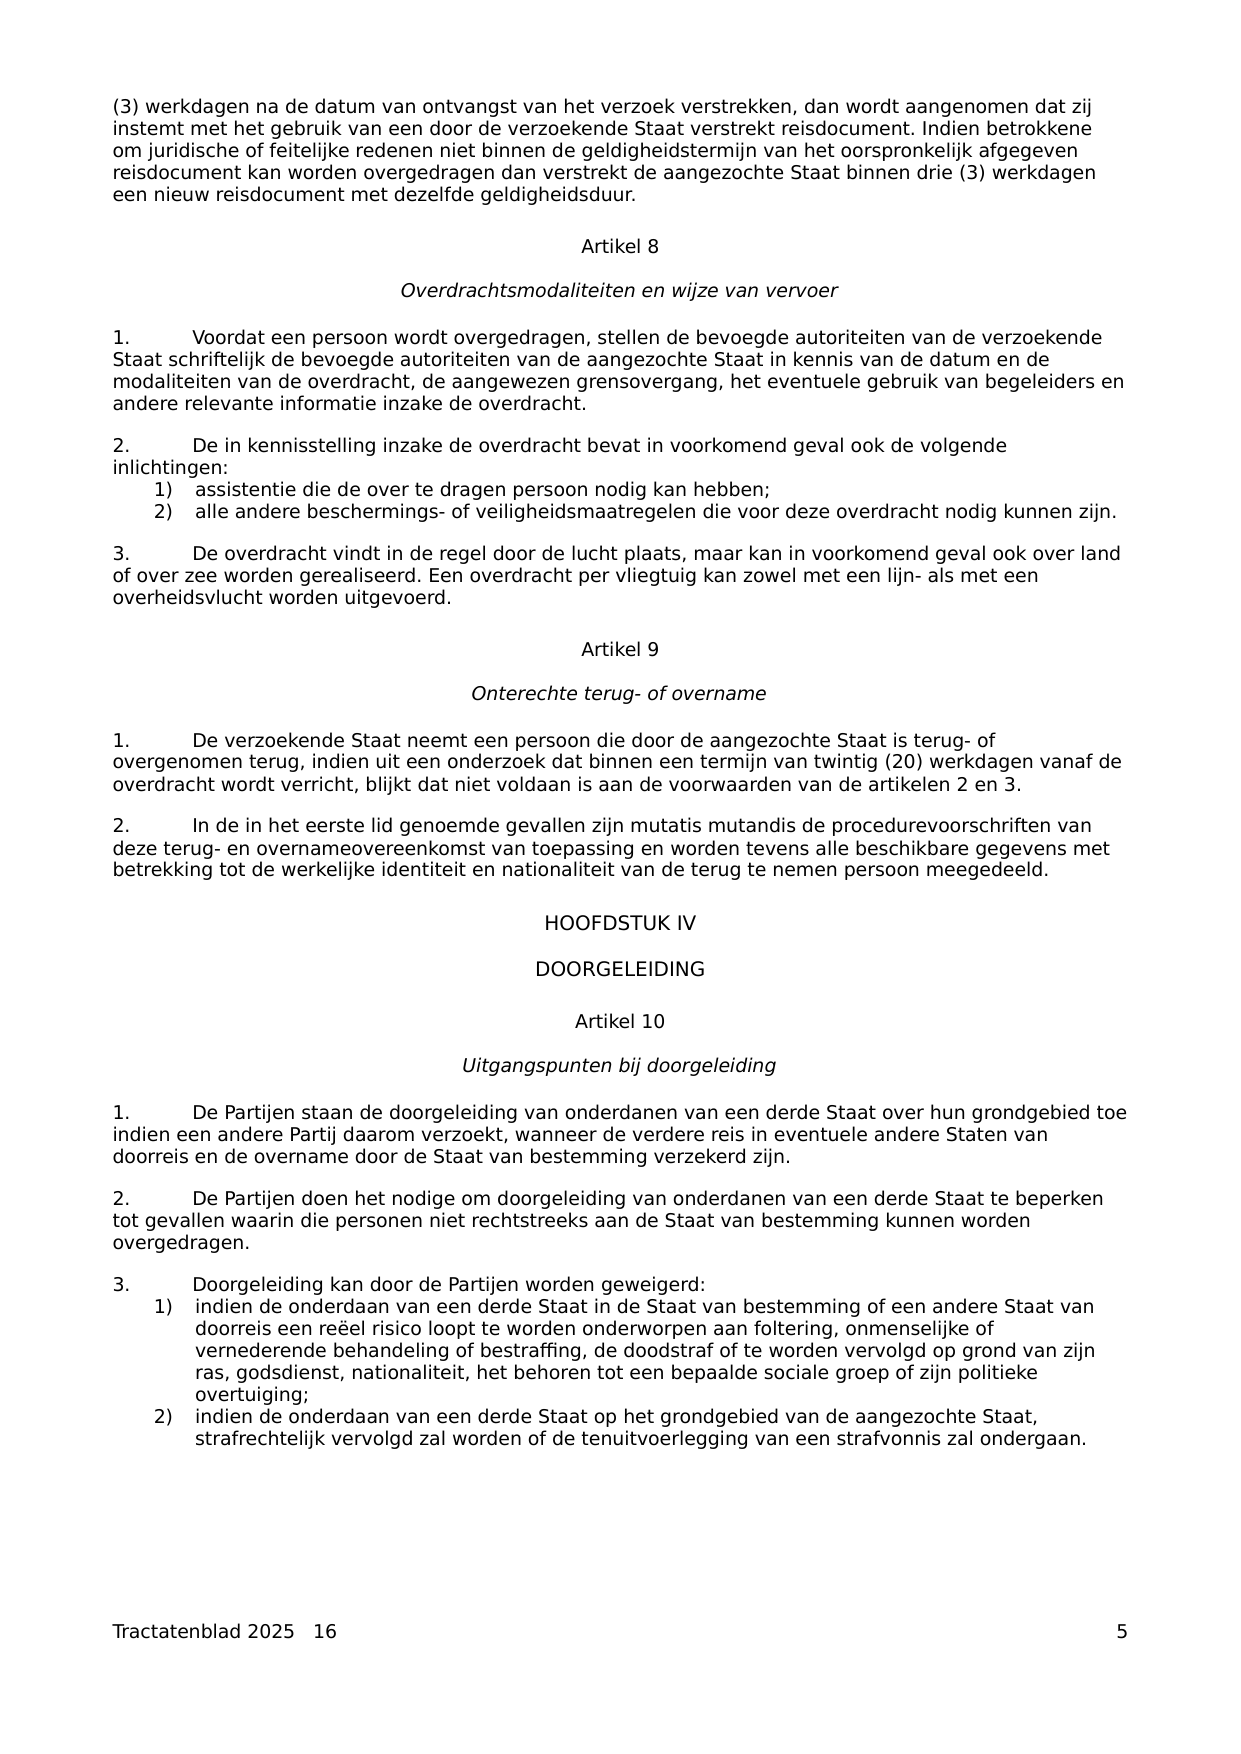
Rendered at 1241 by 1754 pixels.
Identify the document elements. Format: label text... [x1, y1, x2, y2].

subtitle Artikel 10 Uitgangspunten bij doorgeleiding [112, 1011, 1128, 1077]
text 1. De Partijen staan de doorgeleiding van onderdanen van een derde Staat over hun grondgebied toe indien een andere Partij daarom verzoekt, wanneer de verdere reis in eventuele andere Staten van doorreis en de overname door de Staat van bestemming verzekerd zijn. [112, 1102, 1128, 1168]
subtitle HOOFDSTUK IV DOORGELEIDING [112, 911, 1128, 981]
subtitle Artikel 9 Onterechte terug- of overname [112, 638, 1128, 704]
text 3. Doorgeleiding kan door de Partijen worden geweigerd: [112, 1274, 1128, 1296]
text 2. De Partijen doen het nodige om doorgeleiding van onderdanen van een derde Staat te beperken tot gevallen waarin die personen niet rechtstreeks aan de Staat van bestemming kunnen worden overgedragen. [112, 1188, 1128, 1254]
text 1) assistentie die de over te dragen persoon nodig kan hebben; [153, 479, 1128, 501]
text 2. De in kennisstelling inzake de overdracht bevat in voorkomend geval ook de volgende inlichtingen: [112, 435, 1128, 479]
text 2. In de in het eerste lid genoemde gevallen zijn mutatis mutandis de procedurevoorschriften van deze terug- en overnameovereenkomst van toepassing en worden tevens alle beschikbare gegevens met betrekking tot de werkelijke identiteit en nationaliteit van de terug te nemen persoon meegedeeld. [112, 815, 1128, 881]
text (3) werkdagen na de datum van ontvangst van het verzoek verstrekken, dan wordt aangenomen dat zij instemt met het gebruik van een door de verzoekende Staat verstrekt reisdocument. Indien betrokkene om juridische of feitelijke redenen niet binnen de geldigheidstermijn van het oorspronkelijk afgegeven reisdocument kan worden overgedragen dan verstrekt de aangezochte Staat binnen drie (3) werkdagen een nieuw reisdocument met dezelfde geldigheidsduur. [112, 96, 1128, 206]
text 2) alle andere beschermings- of veiligheidsmaatregelen die voor deze overdracht nodig kunnen zijn. [153, 501, 1128, 523]
text 1) indien de onderdaan van een derde Staat in de Staat van bestemming of een andere Staat van doorreis een reëel risico loopt te worden onderworpen aan foltering, onmenselijke of vernederende behandeling of bestraffing, de doodstraf of te worden vervolgd op grond van zijn ras, godsdienst, nationaliteit, het behoren tot een bepaalde sociale groep of zijn politieke overtuiging; [153, 1296, 1128, 1406]
subtitle Artikel 8 Overdrachtsmodaliteiten en wijze van vervoer [112, 236, 1128, 302]
text 3. De overdracht vindt in de regel door de lucht plaats, maar kan in voorkomend geval ook over land of over zee worden gerealiseerd. Een overdracht per vliegtuig kan zowel met een lijn- als met een overheidsvlucht worden uitgevoerd. [112, 543, 1128, 608]
text 1. De verzoekende Staat neemt een persoon die door de aangezochte Staat is terug- of overgenomen terug, indien uit een onderzoek dat binnen een termijn van twintig (20) werkdagen vanaf de overdracht wordt verricht, blijkt dat niet voldaan is aan de voorwaarden van de artikelen 2 en 3. [112, 729, 1128, 795]
text 2) indien de onderdaan van een derde Staat op het grondgebied van de aangezochte Staat, strafrechtelijk vervolgd zal worden of de tenuitvoerlegging van een strafvonnis zal ondergaan. [153, 1406, 1128, 1450]
text 1. Voordat een persoon wordt overgedragen, stellen de bevoegde autoriteiten van de verzoekende Staat schriftelijk de bevoegde autoriteiten van de aangezochte Staat in kennis van de datum en de modaliteiten van de overdracht, de aangewezen grensovergang, het eventuele gebruik van begeleiders en andere relevante informatie inzake de overdracht. [112, 327, 1128, 415]
